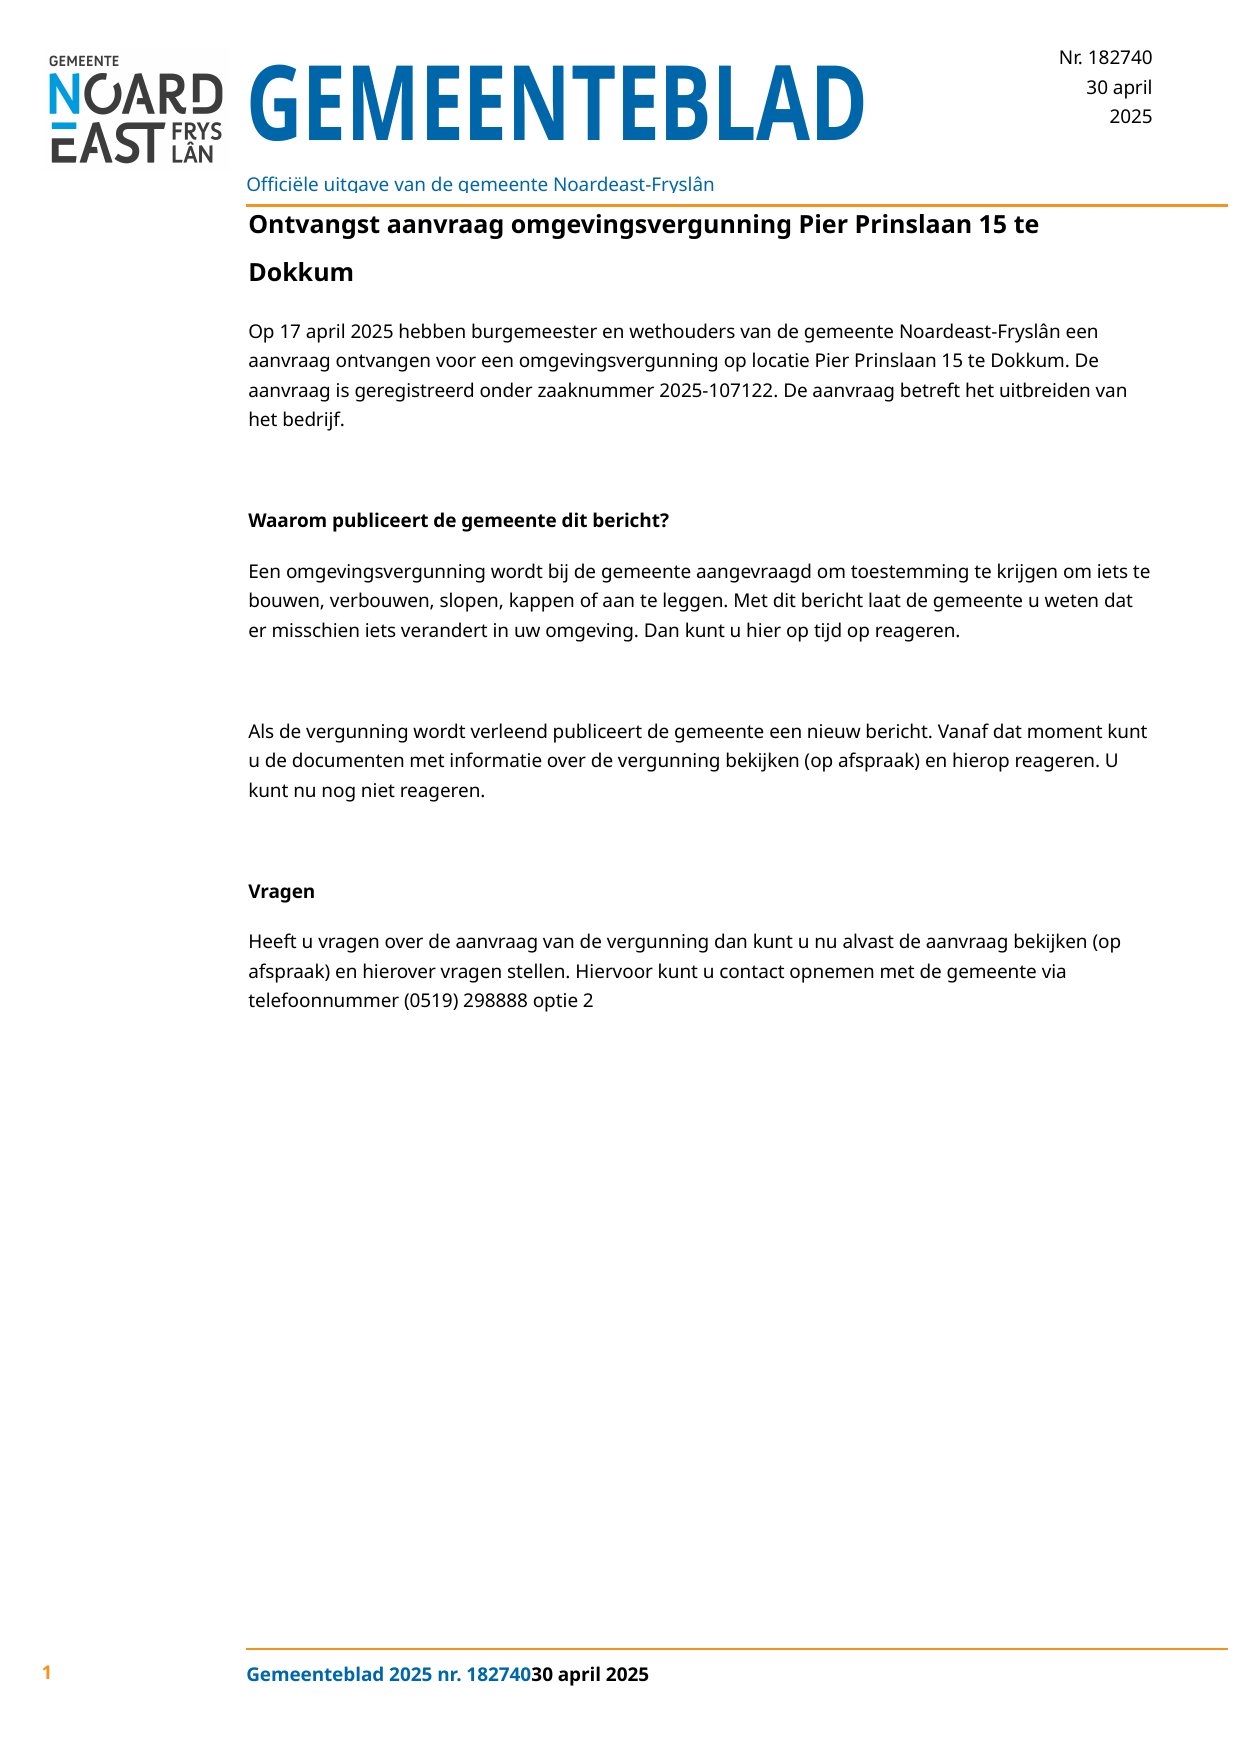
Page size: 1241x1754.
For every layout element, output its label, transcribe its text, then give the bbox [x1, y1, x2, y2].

text Als de vergunning wordt verleend publiceert de gemeente een nieuw bericht. Vanaf dat moment kunt u de documenten met informatie over de vergunning bekijken (op afspraak) en hierop reageren. U kunt nu nog niet reageren. [248, 718, 1152, 803]
text Heeft u vragen over de aanvraag van de vergunning dan kunt u nu alvast de aanvraag bekijken (op afspraak) en hierover vragen stellen. Hiervoor kunt u contact opnemen met de gemeente via telefoonnummer (0519) 298888 optie 2 [248, 928, 1152, 1013]
text Waarom publiceert de gemeente dit bericht? [248, 507, 1152, 533]
text Vragen [248, 878, 1152, 904]
text Ontvangst aanvraag omgevingsvergunning Pier Prinslaan 15 te Dokkum [248, 207, 1152, 288]
picture [41, 47, 231, 172]
text Een omgevingsvergunning wordt bij de gemeente aangevraagd om toestemming te krijgen om iets te bouwen, verbouwen, slopen, kappen of aan te leggen. Met dit bericht laat de gemeente u weten dat er misschien iets verandert in uw omgeving. Dan kunt u hier op tijd op reageren. [248, 558, 1152, 643]
text Op 17 april 2025 hebben burgemeester en wethouders van de gemeente Noardeast-Fryslân een aanvraag ontvangen voor een omgevingsvergunning op locatie Pier Prinslaan 15 te Dokkum. De aanvraag is geregistreerd onder zaaknummer 2025-107122. De aanvraag betreft het uitbreiden van het bedrijf. [248, 318, 1152, 432]
